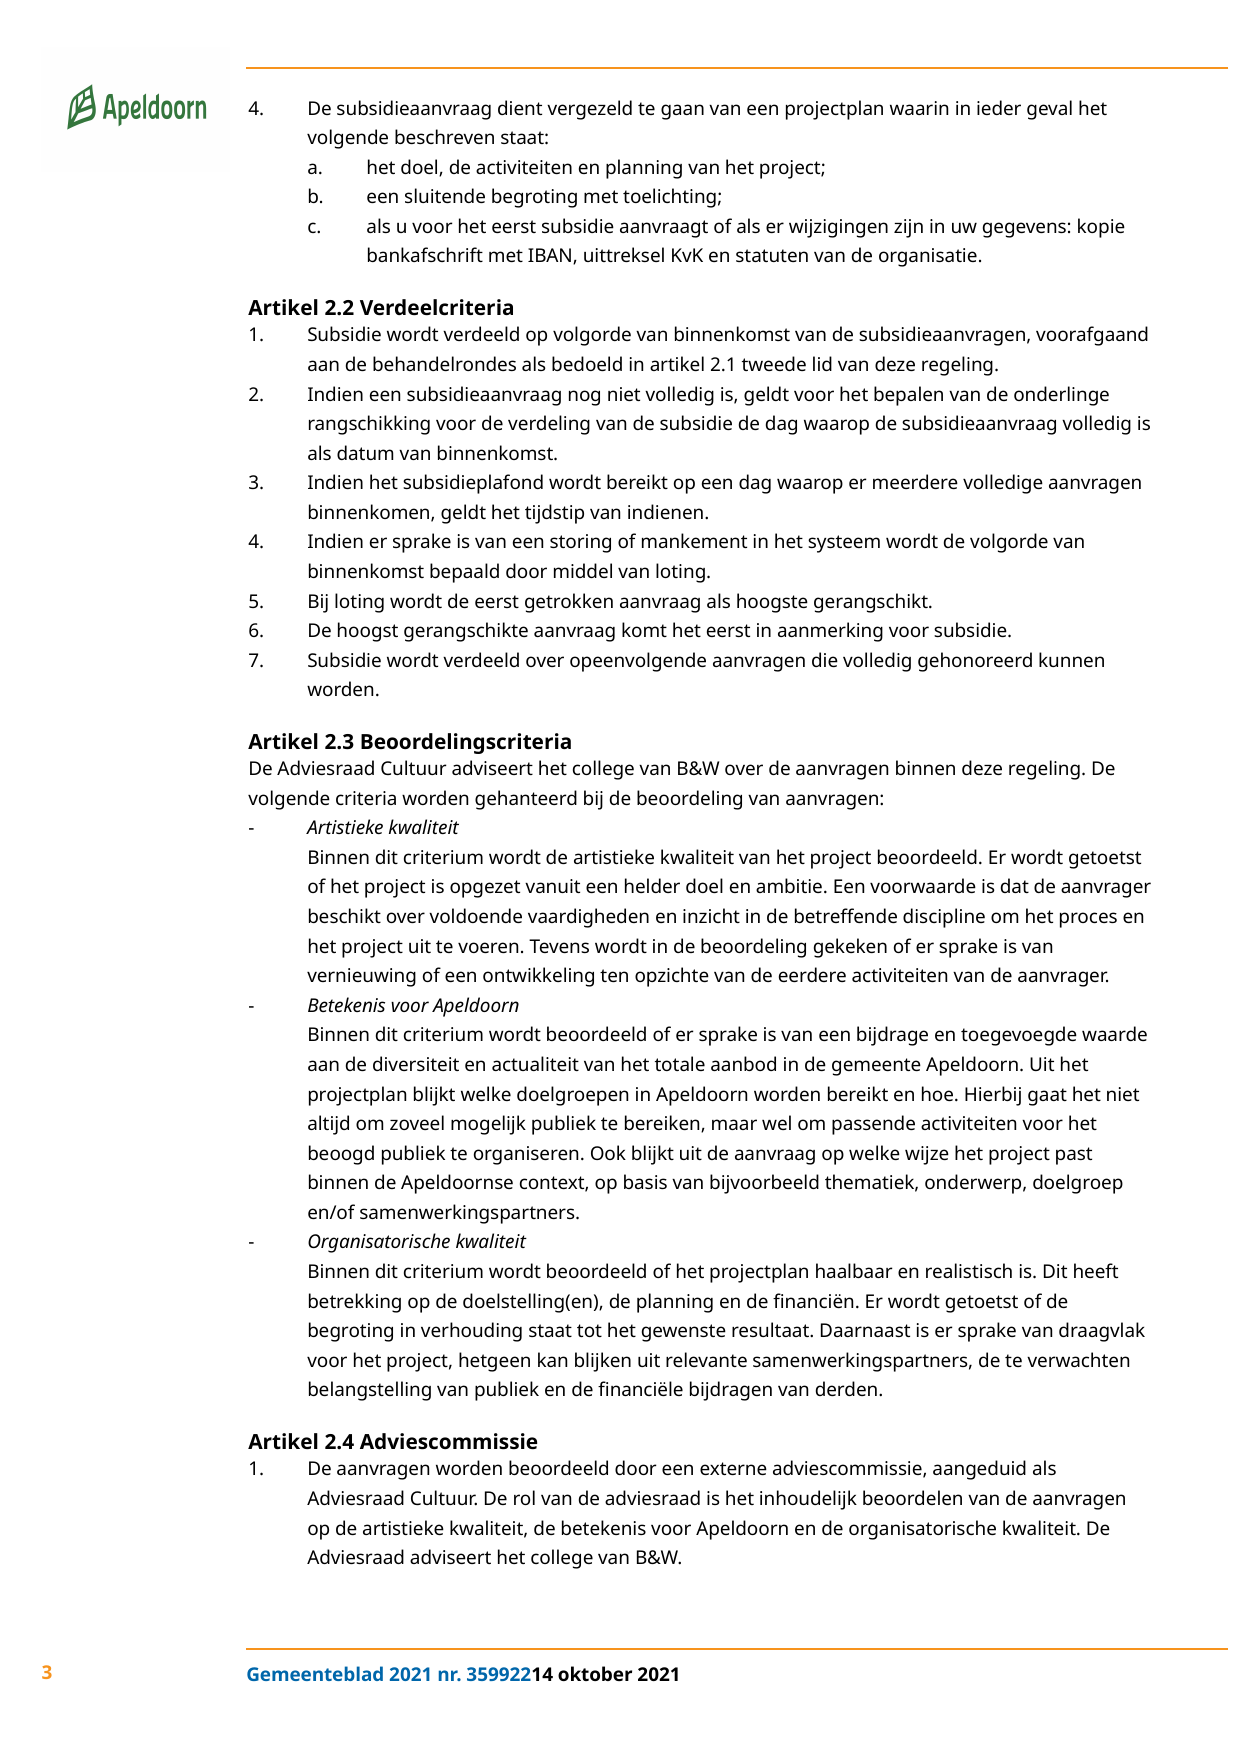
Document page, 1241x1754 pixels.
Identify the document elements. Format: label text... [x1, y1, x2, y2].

list Indien een subsidieaanvraag nog niet volledig is, geldt voor het bepalen van de onderlinge rangschikking voor de verdeling van de subsidie de dag waarop de subsidieaanvraag volledig is als datum van binnenkomst. [248, 381, 1152, 466]
list Bij loting wordt de eerst getrokken aanvraag als hoogste gerangschikt. [248, 588, 1152, 613]
list De subsidieaanvraag dient vergezeld te gaan van een projectplan waarin in ieder geval het volgende beschreven staat: [248, 95, 1152, 150]
list Artistieke kwaliteit [248, 814, 1152, 840]
list Indien het subsidieplafond wordt bereikt op een dag waarop er meerdere volledige aanvragen binnenkomen, geldt het tijdstip van indienen. [248, 469, 1152, 525]
text Artikel 2.3 Beoordelingscriteria [248, 727, 1152, 755]
list als u voor het eerst subsidie aanvraagt of als er wijzigingen zijn in uw gegevens: kopie bankafschrift met IBAN, uittreksel KvK en statuten van de organisatie. [307, 213, 1152, 268]
list een sluitende begroting met toelichting; [307, 183, 1152, 209]
text Artikel 2.2 Verdeelcriteria [248, 293, 1152, 322]
list Binnen dit criterium wordt de artistieke kwaliteit van het project beoordeeld. Er wordt getoetst of het project is opgezet vanuit een helder doel en ambitie. Een voorwaarde is dat de aanvrager beschikt over voldoende vaardigheden en inzicht in de betreffende discipline om het proces en het project uit te voeren. Tevens wordt in de beoordeling gekeken of er sprake is van vernieuwing of een ontwikkeling ten opzichte van de eerdere activiteiten van de aanvrager. [248, 844, 1152, 988]
list De aanvragen worden beoordeeld door een externe adviescommissie, aangeduid als Adviesraad Cultuur. De rol van de adviesraad is het inhoudelijk beoordelen van de aanvragen op de artistieke kwaliteit, de betekenis voor Apeldoorn en de organisatorische kwaliteit. De Adviesraad adviseert het college van B&W. [248, 1456, 1152, 1570]
list Organisatorische kwaliteit [248, 1229, 1152, 1254]
list Binnen dit criterium wordt beoordeeld of er sprake is van een bijdrage en toegevoegde waarde aan de diversiteit en actualiteit van het totale aanbod in de gemeente Apeldoorn. Uit het projectplan blijkt welke doelgroepen in Apeldoorn worden bereikt en hoe. Hierbij gaat het niet altijd om zoveel mogelijk publiek te bereiken, maar wel om passende activiteiten voor het beoogd publiek te organiseren. Ook blijkt uit de aanvraag op welke wijze het project past binnen de Apeldoornse context, op basis van bijvoorbeeld thematiek, onderwerp, doelgroep en/of samenwerkingspartners. [248, 1022, 1152, 1225]
list Betekenis voor Apeldoorn [248, 992, 1152, 1018]
list Subsidie wordt verdeeld op volgorde van binnenkomst van de subsidieaanvragen, voorafgaand aan de behandelrondes als bedoeld in artikel 2.1 tweede lid van deze regeling. [248, 322, 1152, 377]
list Subsidie wordt verdeeld over opeenvolgende aanvragen die volledig gehonoreerd kunnen worden. [248, 647, 1152, 702]
text De Adviesraad Cultuur adviseert het college van B&W over de aanvragen binnen deze regeling. De volgende criteria worden gehanteerd bij de beoordeling van aanvragen: [248, 755, 1152, 811]
list Binnen dit criterium wordt beoordeeld of het projectplan haalbaar en realistisch is. Dit heeft betrekking op de doelstelling(en), de planning en de financiën. Er wordt getoetst of de begroting in verhouding staat tot het gewenste resultaat. Daarnaast is er sprake van draagvlak voor het project, hetgeen kan blijken uit relevante samenwerkingspartners, de te verwachten belangstelling van publiek en de financiële bijdragen van derden. [248, 1258, 1152, 1402]
picture [41, 47, 231, 172]
text Artikel 2.4 Adviescommissie [248, 1427, 1152, 1456]
list De hoogst gerangschikte aanvraag komt het eerst in aanmerking voor subsidie. [248, 617, 1152, 643]
list het doel, de activiteiten en planning van het project; [307, 154, 1152, 180]
list Indien er sprake is van een storing of mankement in het systeem wordt de volgorde van binnenkomst bepaald door middel van loting. [248, 529, 1152, 584]
